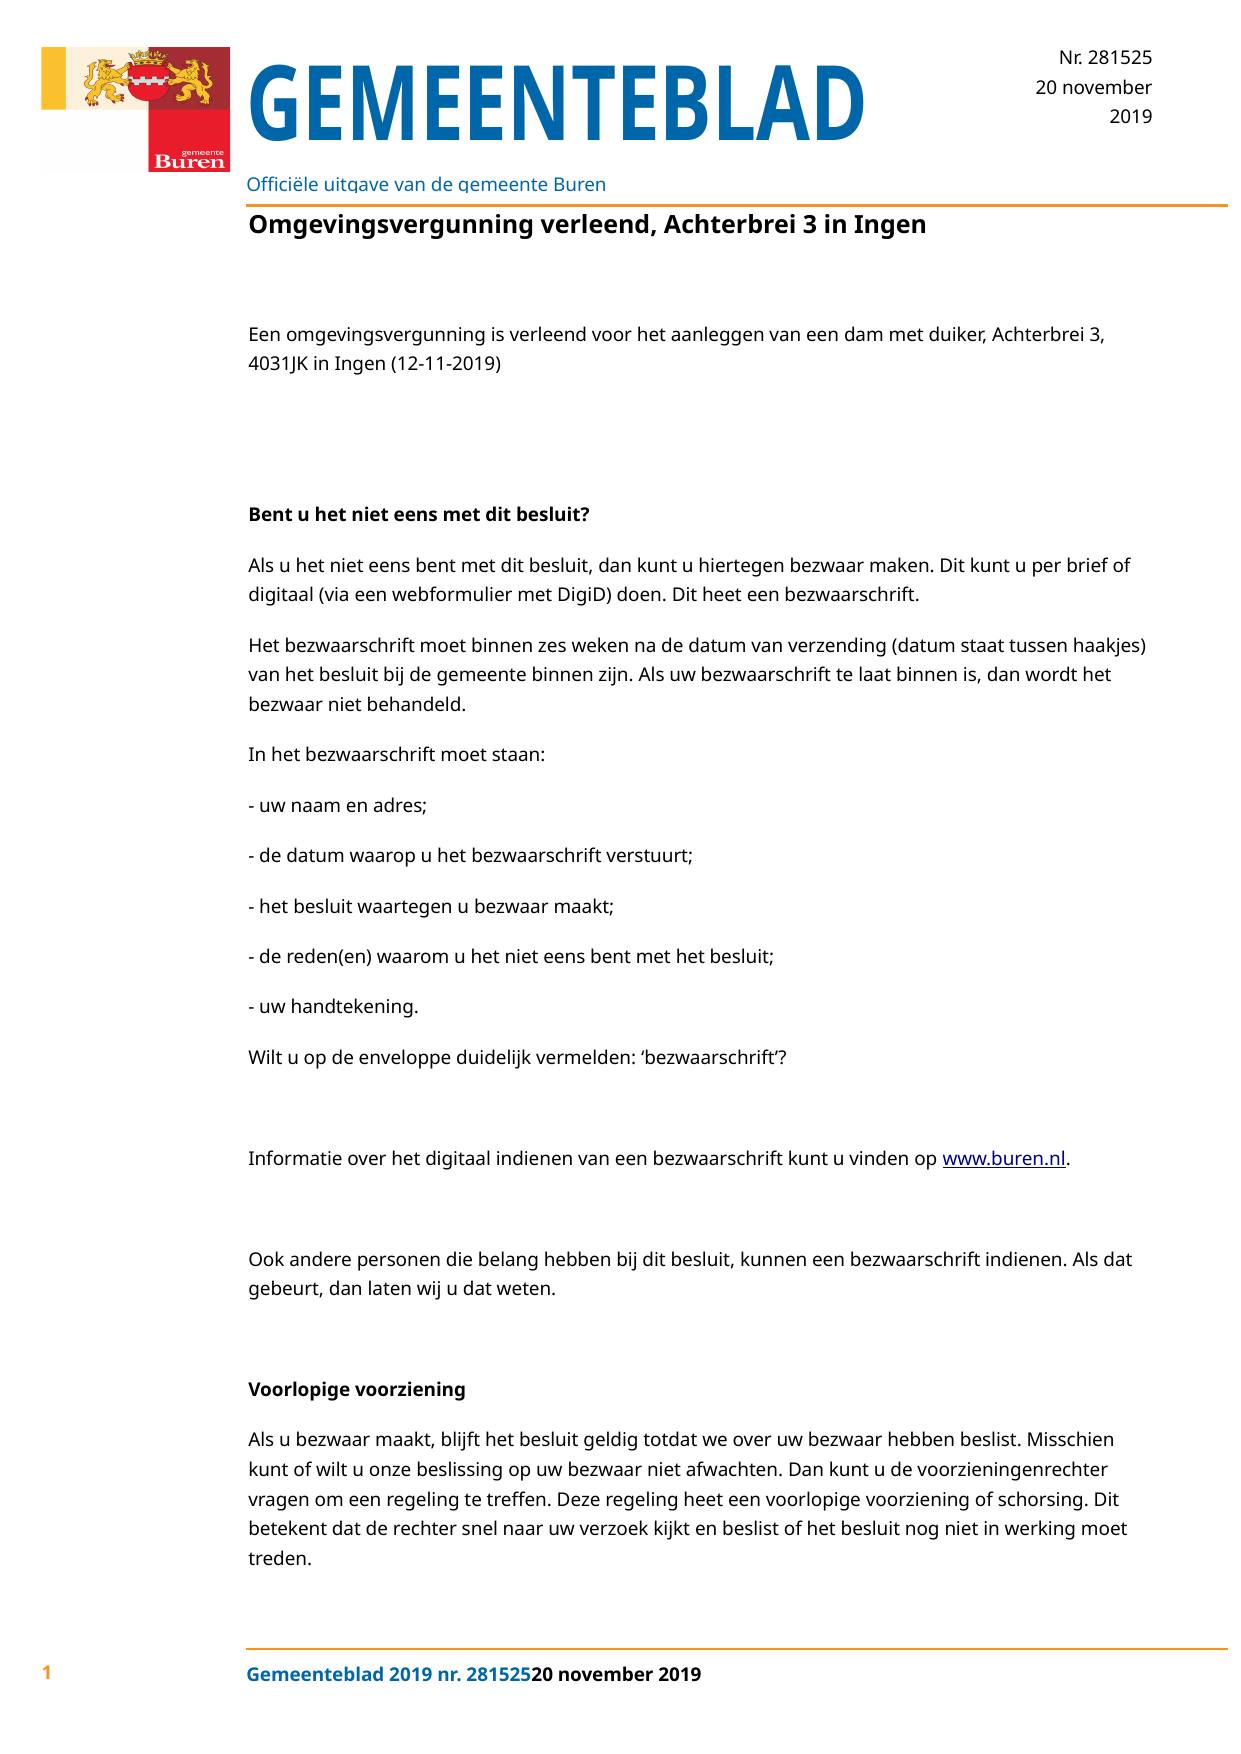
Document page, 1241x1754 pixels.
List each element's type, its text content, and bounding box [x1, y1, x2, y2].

text - uw handtekening. [248, 994, 1152, 1019]
text Als u het niet eens bent met dit besluit, dan kunt u hiertegen bezwaar maken. Dit kunt u per brief of digitaal (via een webformulier met DigiD) doen. Dit heet een bezwaarschrift. [248, 552, 1152, 607]
text Bent u het niet eens met dit besluit? [248, 502, 1152, 527]
text - de reden(en) waarom u het niet eens bent met het besluit; [248, 943, 1152, 969]
text Als u bezwaar maakt, blijft het besluit geldig totdat we over uw bezwaar hebben beslist. Misschien kunt of wilt u onze beslissing op uw bezwaar niet afwachten. Dan kunt u de voorzieningenrechter vragen om een regeling te treffen. Deze regeling heet een voorlopige voorziening of schorsing. Dit betekent dat de rechter snel naar uw verzoek kijkt en beslist of het besluit nog niet in werking moet treden. [248, 1427, 1152, 1571]
text - uw naam en adres; [248, 792, 1152, 818]
text Ook andere personen die belang hebben bij dit besluit, kunnen een bezwaarschrift indienen. Als dat gebeurt, dan laten wij u dat weten. [248, 1246, 1152, 1301]
text Het bezwaarschrift moet binnen zes weken na de datum van verzending (datum staat tussen haakjes) van het besluit bij de gemeente binnen zijn. Als uw bezwaarschrift te laat binnen is, dan wordt het bezwaar niet behandeld. [248, 632, 1152, 717]
picture [41, 47, 231, 172]
text Voorlopige voorziening [248, 1376, 1152, 1402]
text Omgevingsvergunning verleend, Achterbrei 3 in Ingen [248, 207, 1152, 241]
text Wilt u op de enveloppe duidelijk vermelden: ‘bezwaarschrift’? [248, 1044, 1152, 1070]
text Informatie over het digitaal indienen van een bezwaarschrift kunt u vinden op www.buren.nl. [248, 1145, 1152, 1171]
text - het besluit waartegen u bezwaar maakt; [248, 893, 1152, 918]
text In het bezwaarschrift moet staan: [248, 742, 1152, 767]
text - de datum waarop u het bezwaarschrift verstuurt; [248, 842, 1152, 868]
text Een omgevingsvergunning is verleend voor het aanleggen van een dam met duiker, Achterbrei 3, 4031JK in Ingen (12-11-2019) [248, 321, 1152, 376]
